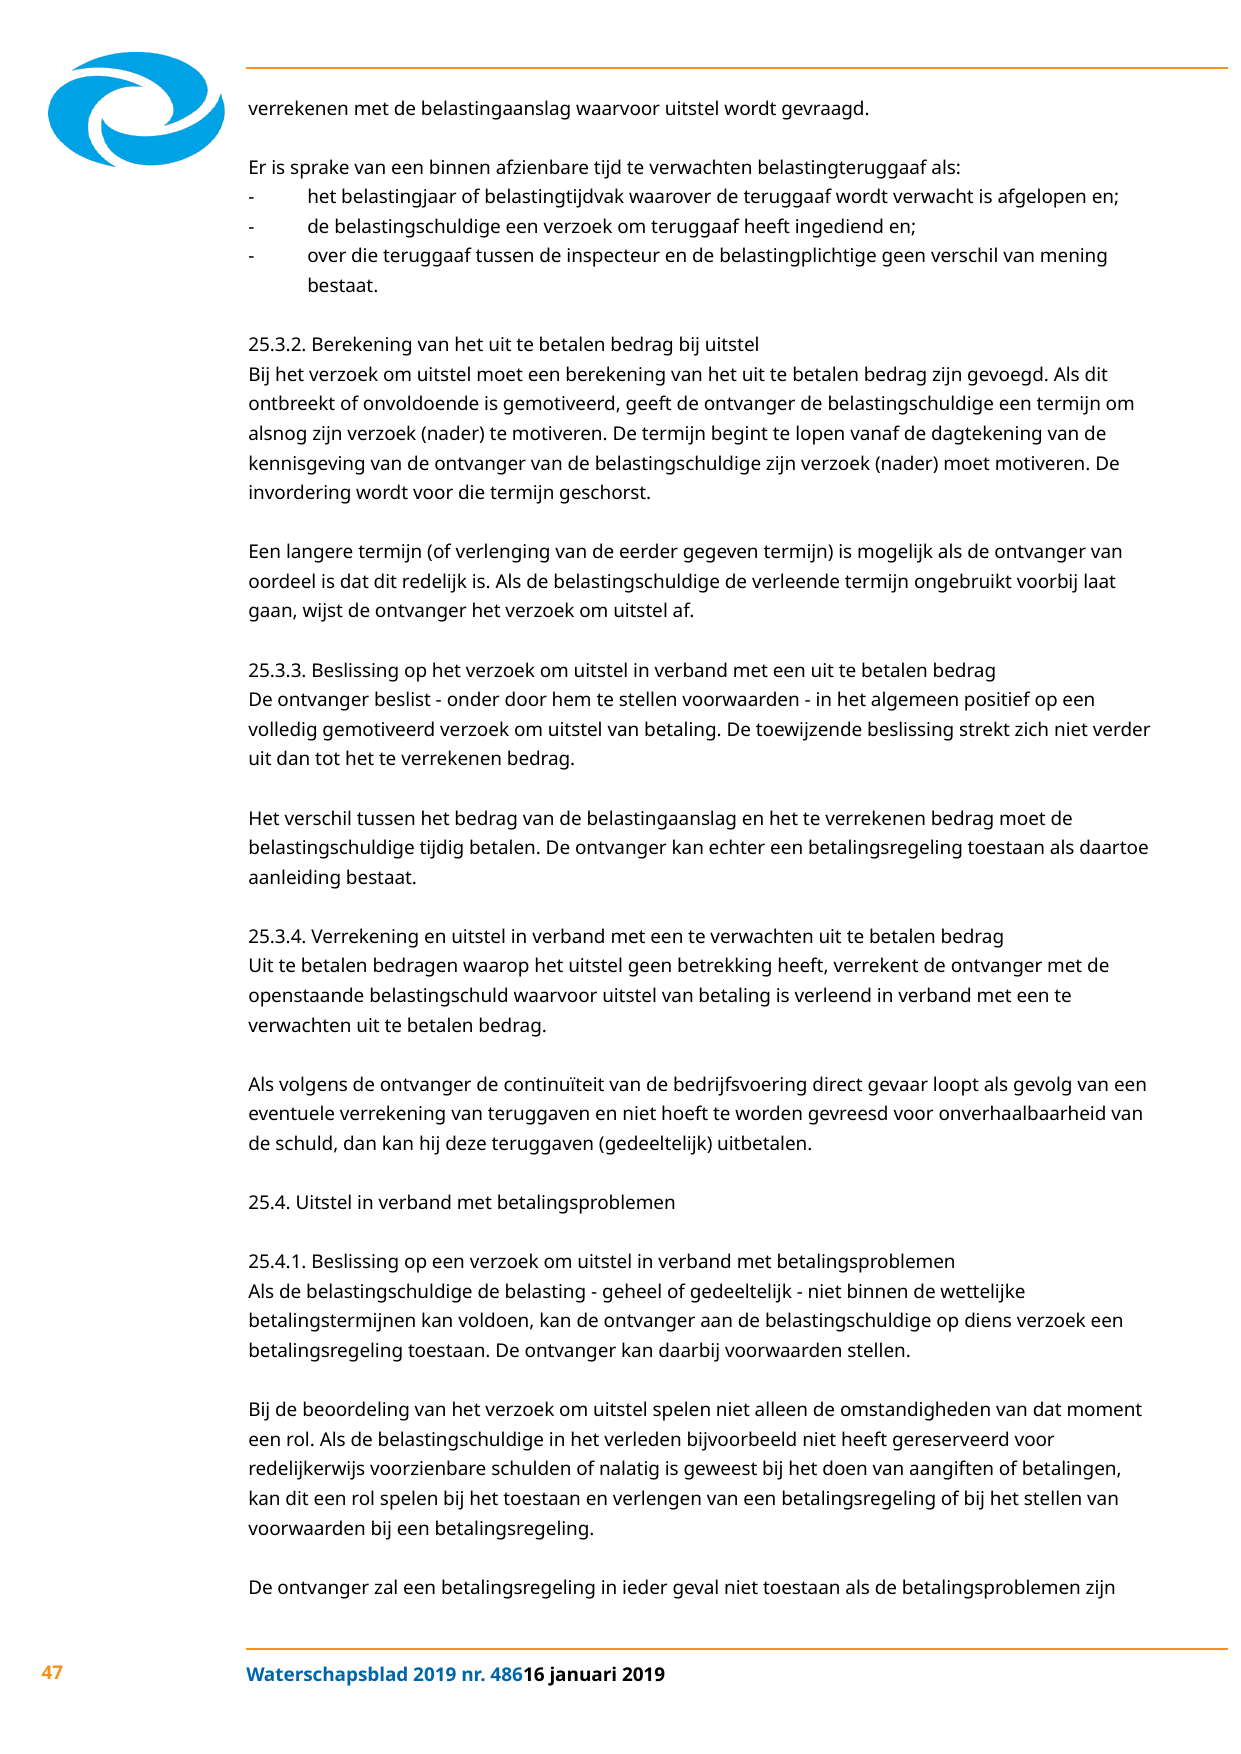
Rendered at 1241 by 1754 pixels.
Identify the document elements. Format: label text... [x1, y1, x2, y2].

text Een langere termijn (of verlenging van de eerder gegeven termijn) is mogelijk als de ontvanger van oordeel is dat dit redelijk is. Als de belastingschuldige de verleende termijn ongebruikt voorbij laat gaan, wijst de ontvanger het verzoek om uitstel af. [248, 538, 1152, 623]
text De ontvanger beslist - onder door hem te stellen voorwaarden - in het algemeen positief op een volledig gemotiveerd verzoek om uitstel van betaling. De toewijzende beslissing strekt zich niet verder uit dan tot het te verrekenen bedrag. [248, 686, 1152, 771]
list het belastingjaar of belastingtijdvak waarover de teruggaaf wordt verwacht is afgelopen en; [248, 183, 1152, 209]
text Bij het verzoek om uitstel moet een berekening van het uit te betalen bedrag zijn gevoegd. Als dit ontbreekt of onvoldoende is gemotiveerd, geeft de ontvanger de belastingschuldige een termijn om alsnog zijn verzoek (nader) te motiveren. De termijn begint te lopen vanaf de dagtekening van de kennisgeving van de ontvanger van de belastingschuldige zijn verzoek (nader) moet motiveren. De invordering wordt voor die termijn geschorst. [248, 361, 1152, 505]
text 25.4. Uitstel in verband met betalingsproblemen [248, 1189, 1152, 1215]
text Bij de beoordeling van het verzoek om uitstel spelen niet alleen de omstandigheden van dat moment een rol. Als de belastingschuldige in het verleden bijvoorbeeld niet heeft gereserveerd voor redelijkerwijs voorzienbare schulden of nalatig is geweest bij het doen van aangiften of betalingen, kan dit een rol spelen bij het toestaan en verlengen van een betalingsregeling of bij het stellen van voorwaarden bij een betalingsregeling. [248, 1396, 1152, 1541]
text De ontvanger zal een betalingsregeling in ieder geval niet toestaan als de betalingsproblemen zijn [248, 1574, 1152, 1600]
list de belastingschuldige een verzoek om teruggaaf heeft ingediend en; [248, 213, 1152, 239]
text 25.4.1. Beslissing op een verzoek om uitstel in verband met betalingsproblemen [248, 1248, 1152, 1274]
text Als volgens de ontvanger de continuïteit van de bedrijfsvoering direct gevaar loopt als gevolg van een eventuele verrekening van teruggaven en niet hoeft te worden gevreesd voor onverhaalbaarheid van de schuld, dan kan hij deze teruggaven (gedeeltelijk) uitbetalen. [248, 1071, 1152, 1156]
text 25.3.2. Berekening van het uit te betalen bedrag bij uitstel [248, 331, 1152, 357]
text verrekenen met de belastingaanslag waarvoor uitstel wordt gevraagd. [248, 95, 1152, 121]
text Uit te betalen bedragen waarop het uitstel geen betrekking heeft, verrekent de ontvanger met de openstaande belastingschuld waarvoor uitstel van betaling is verleend in verband met een te verwachten uit te betalen bedrag. [248, 953, 1152, 1038]
text Als de belastingschuldige de belasting - geheel of gedeeltelijk - niet binnen de wettelijke betalingstermijnen kan voldoen, kan de ontvanger aan de belastingschuldige op diens verzoek een betalingsregeling toestaan. De ontvanger kan daarbij voorwaarden stellen. [248, 1278, 1152, 1363]
text 25.3.4. Verrekening en uitstel in verband met een te verwachten uit te betalen bedrag [248, 923, 1152, 949]
picture [41, 47, 231, 172]
text Er is sprake van een binnen afzienbare tijd te verwachten belastingteruggaaf als: [248, 154, 1152, 180]
list over die teruggaaf tussen de inspecteur en de belastingplichtige geen verschil van mening bestaat. [248, 243, 1152, 298]
text 25.3.3. Beslissing op het verzoek om uitstel in verband met een uit te betalen bedrag [248, 657, 1152, 683]
text Het verschil tussen het bedrag van de belastingaanslag en het te verrekenen bedrag moet de belastingschuldige tijdig betalen. De ontvanger kan echter een betalingsregeling toestaan als daartoe aanleiding bestaat. [248, 805, 1152, 890]
